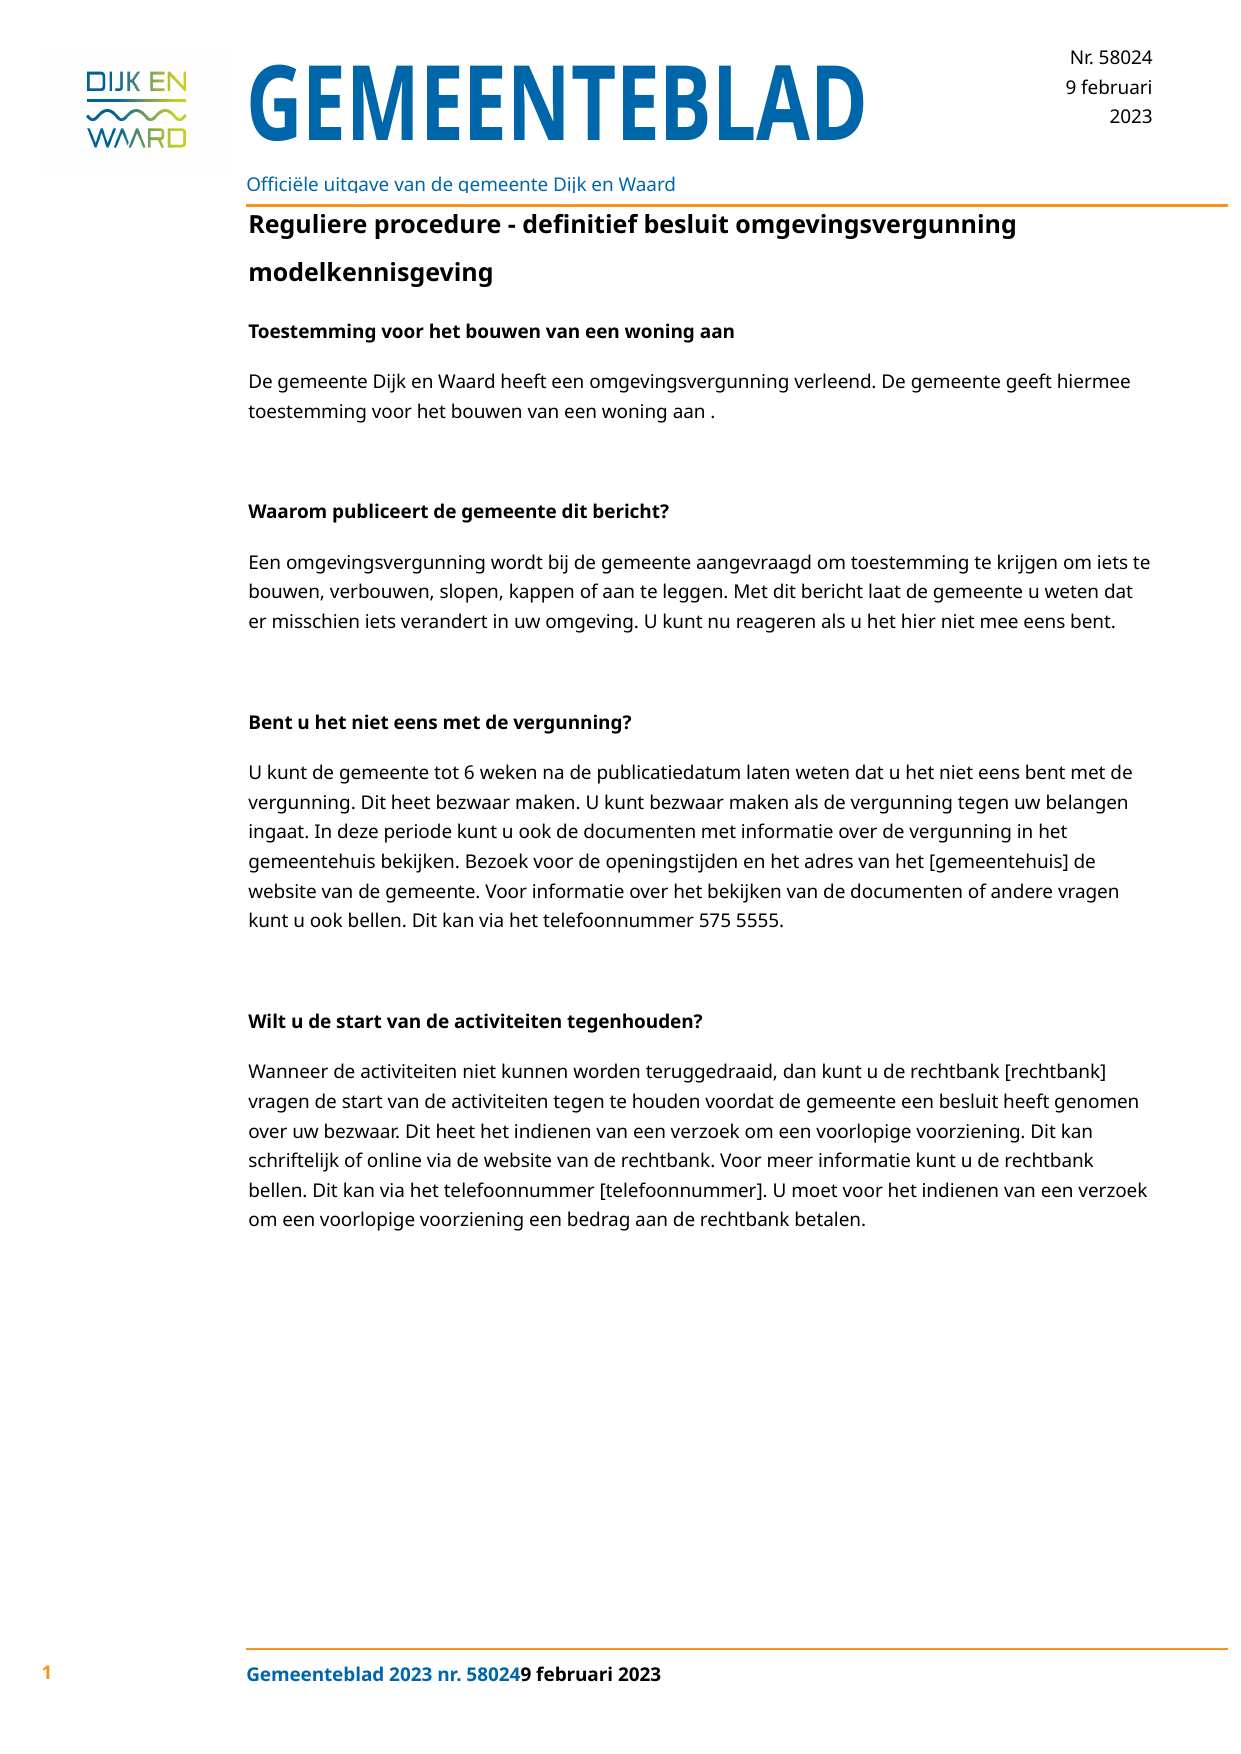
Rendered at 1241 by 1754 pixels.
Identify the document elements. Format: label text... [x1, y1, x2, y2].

text Bent u het niet eens met de vergunning? [248, 709, 1152, 735]
text Waarom publiceert de gemeente dit bericht? [248, 499, 1152, 524]
text Reguliere procedure - definitief besluit omgevingsvergunning modelkennisgeving [248, 207, 1152, 288]
text De gemeente Dijk en Waard heeft een omgevingsvergunning verleend. De gemeente geeft hiermee toestemming voor het bouwen van een woning aan . [248, 368, 1152, 424]
picture [41, 47, 231, 172]
text U kunt de gemeente tot 6 weken na de publicatiedatum laten weten dat u het niet eens bent met de vergunning. Dit heet bezwaar maken. U kunt bezwaar maken als de vergunning tegen uw belangen ingaat. In deze periode kunt u ook de documenten met informatie over de vergunning in het gemeentehuis bekijken. Bezoek voor de openingstijden en het adres van het [gemeentehuis] de website van de gemeente. Voor informatie over het bekijken van de documenten of andere vragen kunt u ook bellen. Dit kan via het telefoonnummer 575 5555. [248, 759, 1152, 933]
text Wanneer de activiteiten niet kunnen worden teruggedraaid, dan kunt u de rechtbank [rechtbank] vragen de start van de activiteiten tegen te houden voordat de gemeente een besluit heeft genomen over uw bezwaar. Dit heet het indienen van een verzoek om een voorlopige voorziening. Dit kan schriftelijk of online via de website van de rechtbank. Voor meer informatie kunt u de rechtbank bellen. Dit kan via het telefoonnummer [telefoonnummer]. U moet voor het indienen van een verzoek om een voorlopige voorziening een bedrag aan de rechtbank betalen. [248, 1059, 1152, 1232]
text Toestemming voor het bouwen van een woning aan [248, 318, 1152, 344]
text Wilt u de start van de activiteiten tegenhouden? [248, 1008, 1152, 1034]
text Een omgevingsvergunning wordt bij de gemeente aangevraagd om toestemming te krijgen om iets te bouwen, verbouwen, slopen, kappen of aan te leggen. Met dit bericht laat de gemeente u weten dat er misschien iets verandert in uw omgeving. U kunt nu reageren als u het hier niet mee eens bent. [248, 549, 1152, 634]
